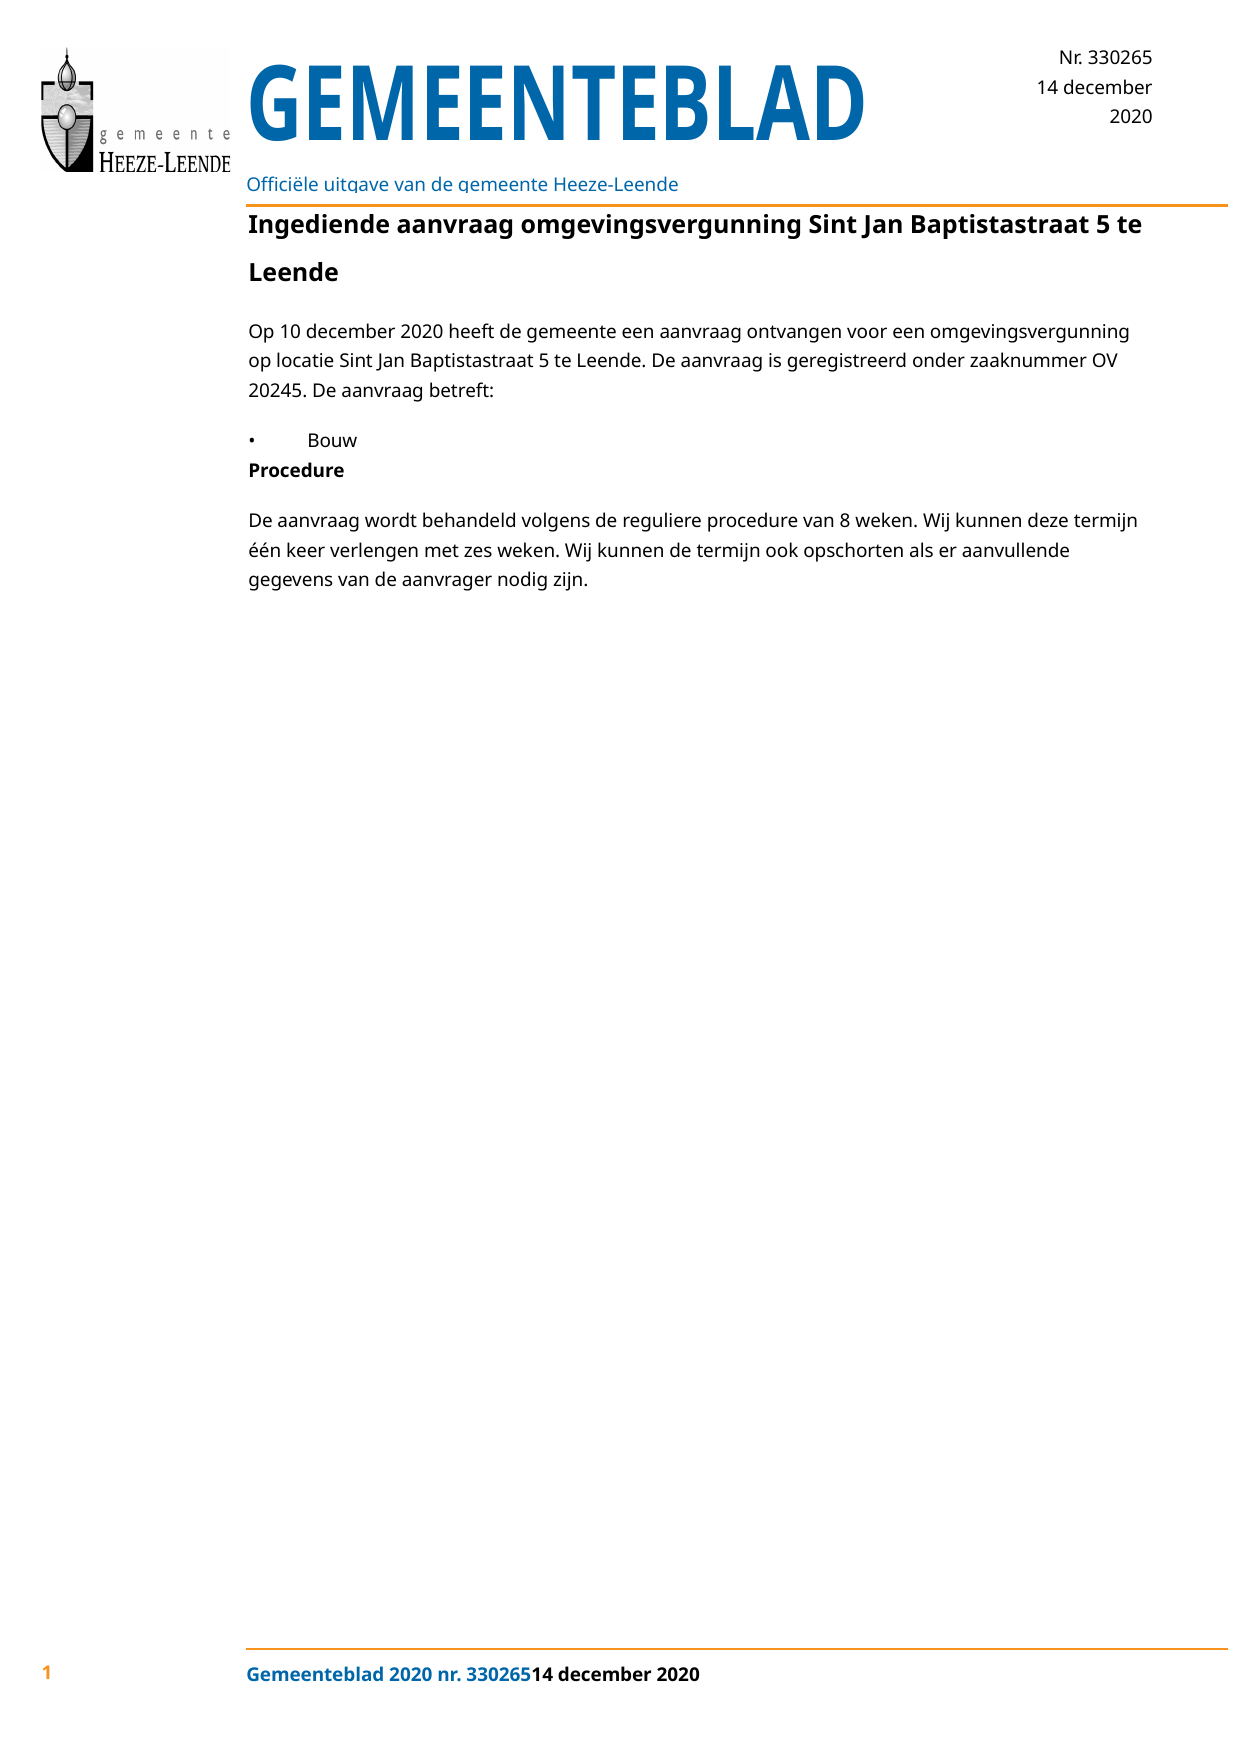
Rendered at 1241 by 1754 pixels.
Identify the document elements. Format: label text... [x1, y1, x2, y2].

text De aanvraag wordt behandeld volgens de reguliere procedure van 8 weken. Wij kunnen deze termijn één keer verlengen met zes weken. Wij kunnen de termijn ook opschorten als er aanvullende gegevens van de aanvrager nodig zijn. [248, 507, 1152, 592]
text Op 10 december 2020 heeft de gemeente een aanvraag ontvangen voor een omgevingsvergunning op locatie Sint Jan Baptistastraat 5 te Leende. De aanvraag is geregistreerd onder zaaknummer OV 20245. De aanvraag betreft: [248, 318, 1152, 403]
text Procedure [248, 457, 1152, 483]
picture [41, 47, 231, 172]
text Ingediende aanvraag omgevingsvergunning Sint Jan Baptistastraat 5 te Leende [248, 207, 1152, 288]
list Bouw [248, 427, 1152, 453]
